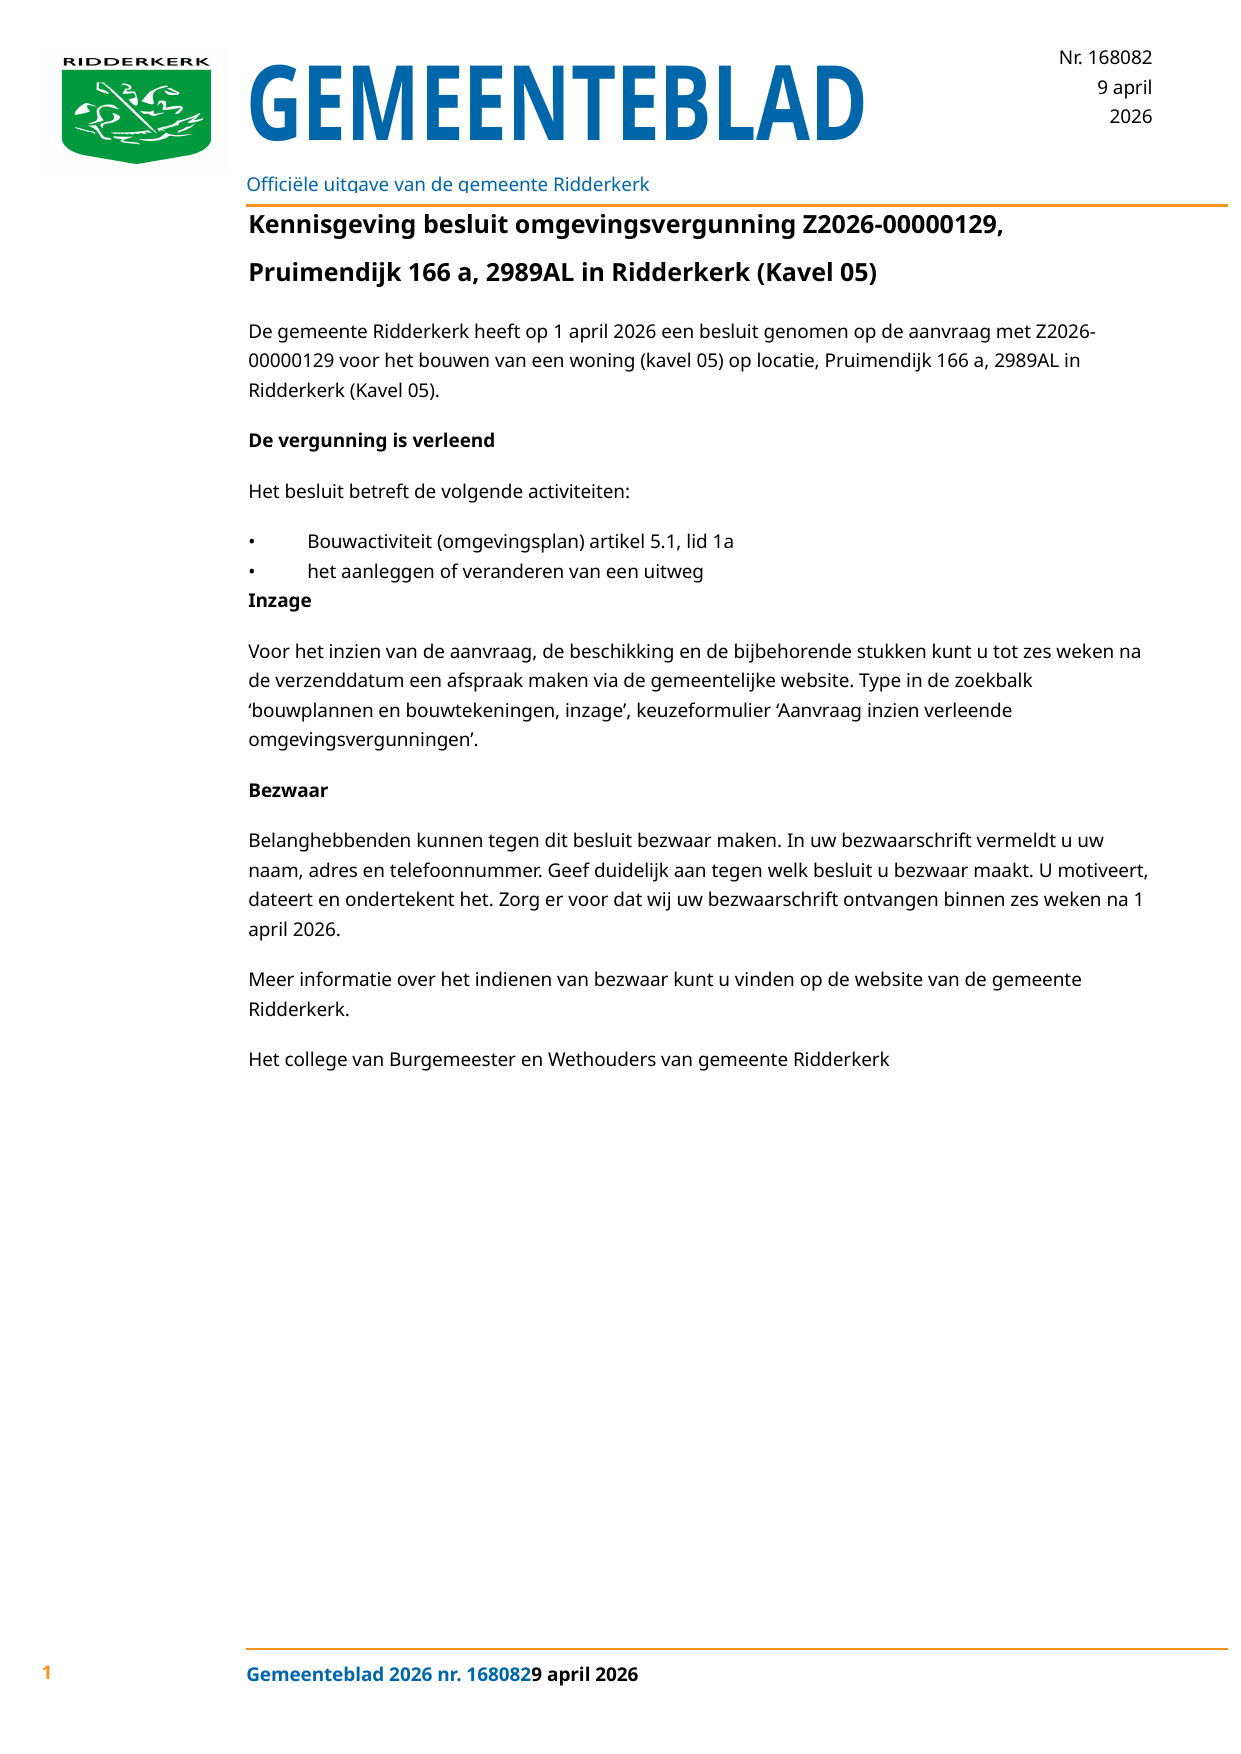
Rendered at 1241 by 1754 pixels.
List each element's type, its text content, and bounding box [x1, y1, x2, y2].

text Bezwaar [248, 777, 1152, 803]
text Het besluit betreft de volgende activiteiten: [248, 478, 1152, 504]
list Bouwactiviteit (omgevingsplan) artikel 5.1, lid 1a [248, 528, 1152, 554]
text De gemeente Ridderkerk heeft op 1 april 2026 een besluit genomen op de aanvraag met Z2026-00000129 voor het bouwen van een woning (kavel 05) op locatie, Pruimendijk 166 a, 2989AL in Ridderkerk (Kavel 05). [248, 318, 1152, 403]
picture [41, 47, 231, 172]
text Belanghebbenden kunnen tegen dit besluit bezwaar maken. In uw bezwaarschrift vermeldt u uw naam, adres en telefoonnummer. Geef duidelijk aan tegen welk besluit u bezwaar maakt. U motiveert, dateert en ondertekent het. Zorg er voor dat wij uw bezwaarschrift ontvangen binnen zes weken na 1 april 2026. [248, 827, 1152, 942]
text Voor het inzien van de aanvraag, de beschikking en de bijbehorende stukken kunt u tot zes weken na de verzenddatum een afspraak maken via de gemeentelijke website. Type in de zoekbalk ‘bouwplannen en bouwtekeningen, inzage’, keuzeformulier ‘Aanvraag inzien verleende omgevingsvergunningen’. [248, 638, 1152, 752]
list het aanleggen of veranderen van een uitweg [248, 558, 1152, 584]
text Het college van Burgemeester en Wethouders van gemeente Ridderkerk [248, 1047, 1152, 1072]
text Meer informatie over het indienen van bezwaar kunt u vinden op de website van de gemeente Ridderkerk. [248, 967, 1152, 1022]
text Inzage [248, 587, 1152, 613]
text Kennisgeving besluit omgevingsvergunning Z2026-00000129, Pruimendijk 166 a, 2989AL in Ridderkerk (Kavel 05) [248, 207, 1152, 288]
text De vergunning is verleend [248, 427, 1152, 453]
